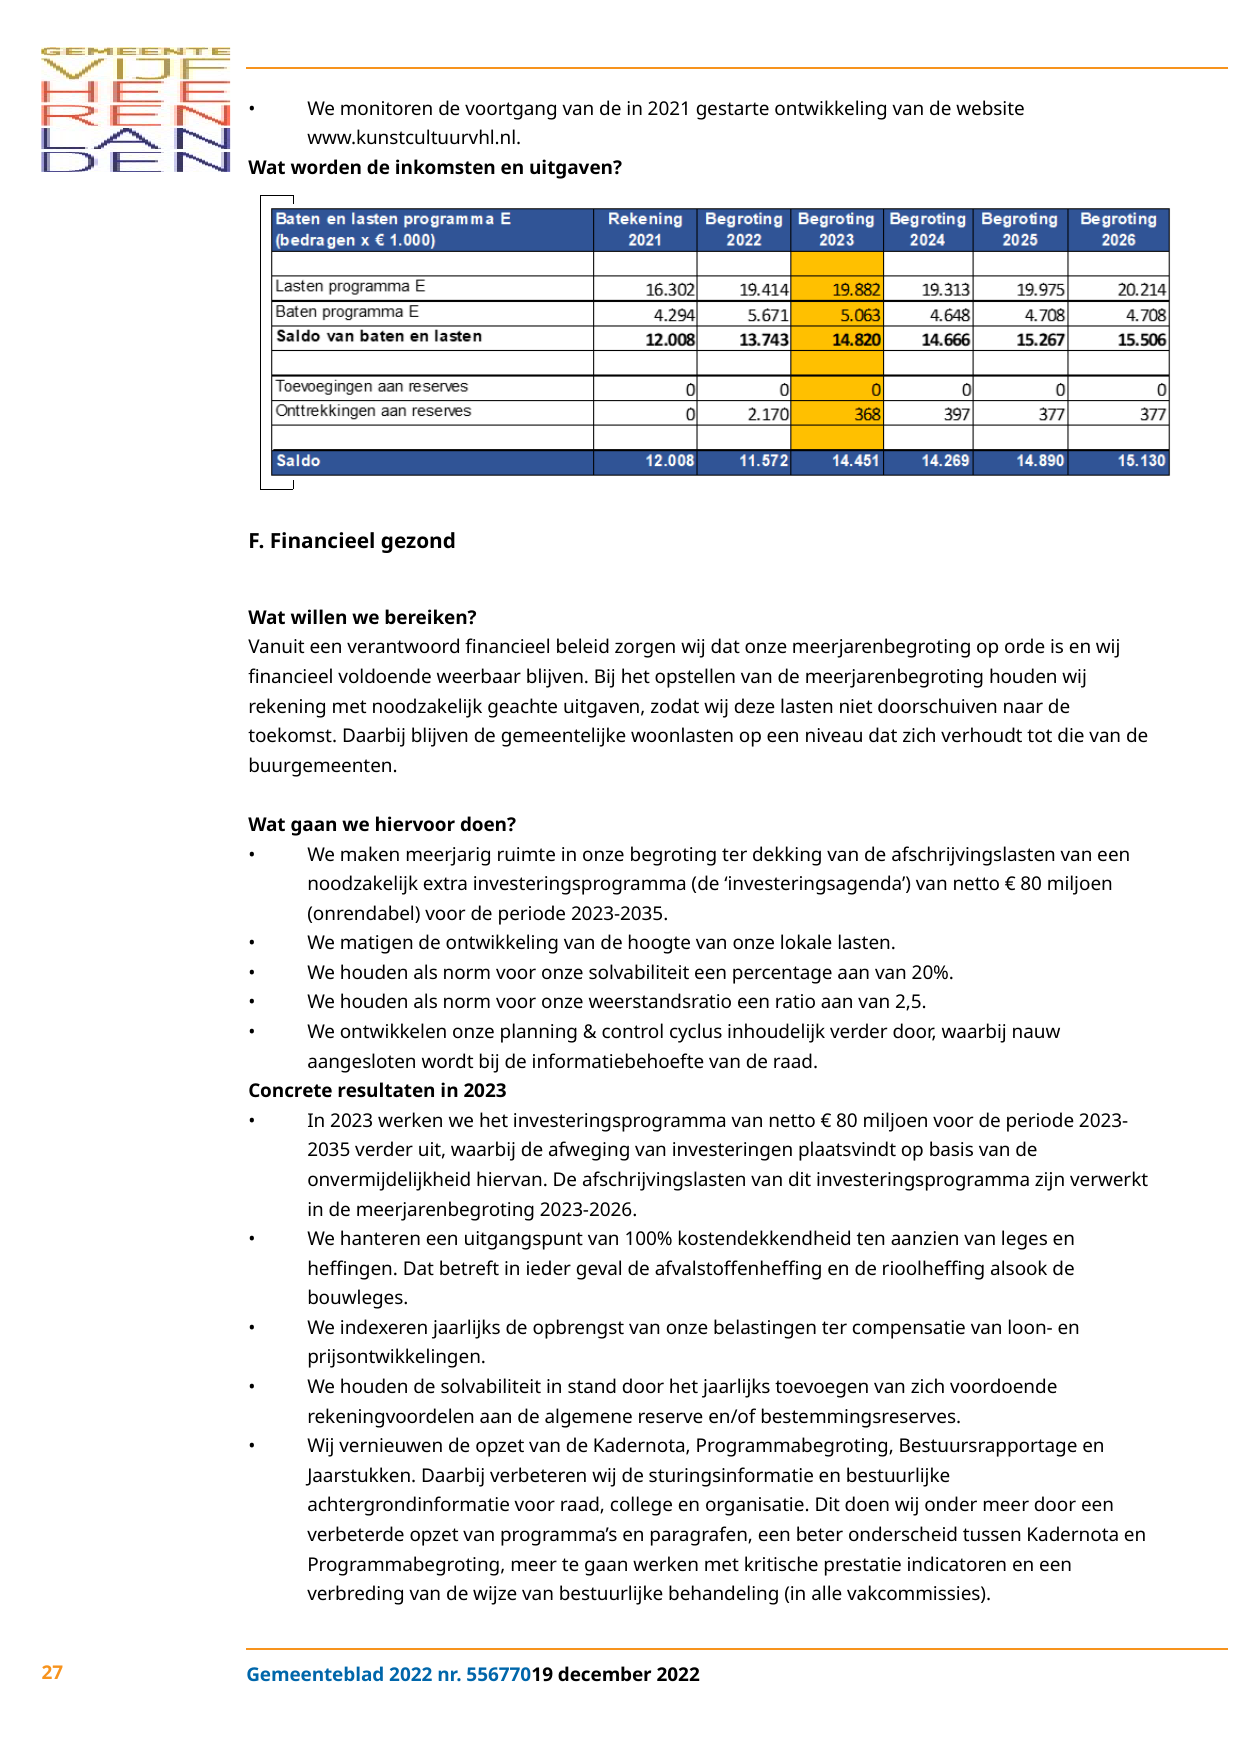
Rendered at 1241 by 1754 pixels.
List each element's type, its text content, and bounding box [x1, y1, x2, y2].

text F. Financieel gezond [248, 526, 1152, 555]
list We indexeren jaarlijks de opbrengst van onze belastingen ter compensatie van loon- en prijsontwikkelingen. [248, 1314, 1152, 1369]
list We ontwikkelen onze planning & control cyclus inhoudelijk verder door, waarbij nauw aangesloten wordt bij de informatiebehoefte van de raad. [248, 1018, 1152, 1073]
list We houden als norm voor onze solvabiliteit een percentage aan van 20%. [248, 959, 1152, 985]
text Wat gaan we hiervoor doen? [248, 811, 1152, 837]
text Vanuit een verantwoord financieel beleid zorgen wij dat onze meerjarenbegroting op orde is en wij financieel voldoende weerbaar blijven. Bij het opstellen van de meerjarenbegroting houden wij rekening met noodzakelijk geachte uitgaven, zodat wij deze lasten niet doorschuiven naar de toekomst. Daarbij blijven de gemeentelijke woonlasten op een niveau dat zich verhoudt tot die van de buurgemeenten. [248, 634, 1152, 778]
list We maken meerjarig ruimte in onze begroting ter dekking van de afschrijvingslasten van een noodzakelijk extra investeringsprogramma (de ‘investeringsagenda’) van netto € 80 miljoen (onrendabel) voor de periode 2023-2035. [248, 841, 1152, 926]
picture [268, 204, 1173, 480]
list We monitoren de voortgang van de in 2021 gestarte ontwikkeling van de website www.kunstcultuurvhl.nl. [248, 95, 1152, 150]
list We houden als norm voor onze weerstandsratio een ratio aan van 2,5. [248, 989, 1152, 1014]
list In 2023 werken we het investeringsprogramma van netto € 80 miljoen voor de periode 2023-2035 verder uit, waarbij de afweging van investeringen plaatsvindt op basis van de onvermijdelijkheid hiervan. De afschrijvingslasten van dit investeringsprogramma zijn verwerkt in de meerjarenbegroting 2023-2026. [248, 1107, 1152, 1221]
list We matigen de ontwikkeling van de hoogte van onze lokale lasten. [248, 929, 1152, 955]
text Wat worden de inkomsten en uitgaven? [248, 154, 1152, 180]
text Concrete resultaten in 2023 [248, 1077, 1152, 1103]
text Wat willen we bereiken? [248, 604, 1152, 630]
list We houden de solvabiliteit in stand door het jaarlijks toevoegen van zich voordoende rekeningvoordelen aan de algemene reserve en/of bestemmingsreserves. [248, 1373, 1152, 1428]
picture [41, 47, 231, 172]
list We hanteren een uitgangspunt van 100% kostendekkendheid ten aanzien van leges en heffingen. Dat betreft in ieder geval de afvalstoffenheffing en de rioolheffing alsook de bouwleges. [248, 1225, 1152, 1310]
list Wij vernieuwen de opzet van de Kadernota, Programmabegroting, Bestuursrapportage en Jaarstukken. Daarbij verbeteren wij de sturingsinformatie en bestuurlijke achtergrondinformatie voor raad, college en organisatie. Dit doen wij onder meer door een verbeterde opzet van programma’s en paragrafen, een beter onderscheid tussen Kadernota en Programmabegroting, meer te gaan werken met kritische prestatie indicatoren en een verbreding van de wijze van bestuurlijke behandeling (in alle vakcommissies). [248, 1432, 1152, 1606]
